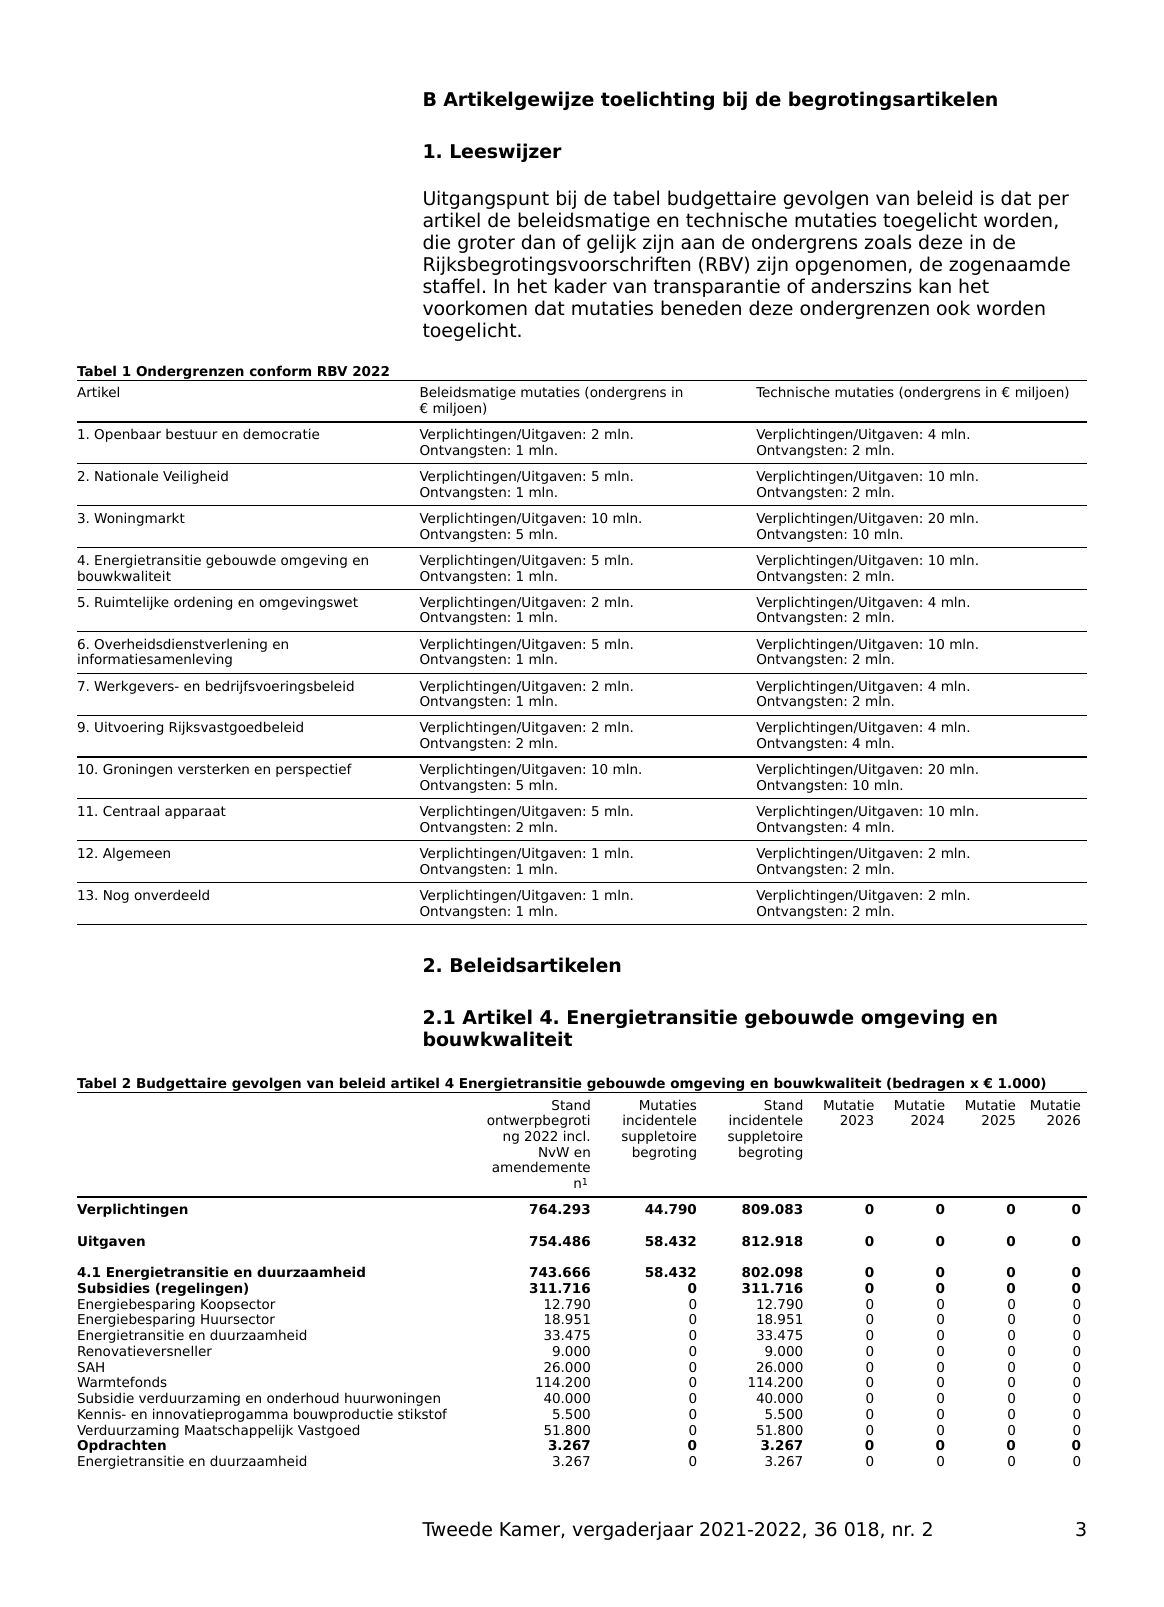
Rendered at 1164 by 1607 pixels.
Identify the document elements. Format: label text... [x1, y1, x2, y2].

table_cell Verplichtingen/Uitgaven: 5 mln. Ontvangsten: 1 mln. [413, 464, 750, 505]
table_cell Verplichtingen/Uitgaven: 5 mln. Ontvangsten: 1 mln. [413, 632, 750, 673]
table_cell [1022, 1249, 1087, 1265]
subtitle 1. Leeswijzer [422, 141, 1087, 163]
table_cell [703, 1249, 809, 1265]
table_cell 18.951 [703, 1312, 809, 1328]
table_cell Energiebesparing Koopsector [77, 1296, 478, 1312]
table_cell Warmtefonds [77, 1375, 478, 1391]
table_cell [478, 1249, 596, 1265]
table_cell 0 [880, 1234, 951, 1249]
text Uitgangspunt bij de tabel budgettaire gevolgen van beleid is dat per artikel de beleidsmatige en technische mutaties toegelicht worden, die groter dan of gelijk zijn aan de ondergrens zoals deze in de Rijksbegrotingsvoorschriften (RBV) zijn opgenomen, de zogenaamde staffel. In het kader van transparantie of anderszins kan het voorkomen dat mutaties beneden deze ondergrenzen ook worden toegelicht. [422, 188, 1087, 342]
table_cell 0 [809, 1312, 880, 1328]
table_cell 3.267 [478, 1454, 596, 1469]
table_cell 764.293 [478, 1198, 596, 1218]
table_cell 12.790 [703, 1296, 809, 1312]
table_cell 0 [596, 1375, 703, 1391]
table_cell Verplichtingen/Uitgaven: 10 mln. Ontvangsten: 5 mln. [413, 758, 750, 798]
table_cell Verplichtingen/Uitgaven: 2 mln. Ontvangsten: 1 mln. [413, 590, 750, 631]
table_cell Verplichtingen/Uitgaven: 1 mln. Ontvangsten: 1 mln. [413, 841, 750, 882]
table_cell [880, 1218, 951, 1233]
table_cell 0 [809, 1344, 880, 1359]
table_cell [880, 1249, 951, 1265]
table_cell 0 [596, 1454, 703, 1469]
table_cell [1022, 1218, 1087, 1233]
table_cell 51.800 [478, 1422, 596, 1438]
table_cell 51.800 [703, 1422, 809, 1438]
table_cell 0 [951, 1296, 1022, 1312]
table_cell 58.432 [596, 1265, 703, 1281]
table_cell 809.083 [703, 1198, 809, 1218]
table_cell 13. Nog onverdeeld [77, 883, 413, 924]
table_cell 9.000 [478, 1344, 596, 1359]
table_cell Verduurzaming Maatschappelijk Vastgoed [77, 1422, 478, 1438]
table_cell 0 [880, 1198, 951, 1218]
table_cell [77, 1093, 478, 1196]
table_cell 6. Overheidsdienstverlening en informatiesamenleving [77, 632, 413, 673]
table_cell Uitgaven [77, 1234, 478, 1249]
table_cell 802.098 [703, 1265, 809, 1281]
table_cell 0 [951, 1198, 1022, 1218]
table_cell Verplichtingen/Uitgaven: 5 mln. Ontvangsten: 2 mln. [413, 799, 750, 840]
table_cell 5. Ruimtelijke ordening en omgevingswet [77, 590, 413, 631]
table_cell Verplichtingen/Uitgaven: 1 mln. Ontvangsten: 1 mln. [413, 883, 750, 924]
table_header Tabel 1 Ondergrenzen conform RBV 2022 [77, 364, 1087, 379]
table_cell 11. Centraal apparaat [77, 799, 413, 840]
table_cell 7. Werkgevers- en bedrijfsvoeringsbeleid [77, 674, 413, 714]
table_cell 0 [596, 1344, 703, 1359]
table_cell 0 [809, 1454, 880, 1469]
table_cell 0 [809, 1328, 880, 1344]
table_cell 0 [1022, 1234, 1087, 1249]
table_cell Energietransitie en duurzaamheid [77, 1328, 478, 1344]
table_cell 114.200 [703, 1375, 809, 1391]
table_cell Mutatie 2026 [1022, 1093, 1087, 1196]
table_cell 0 [1022, 1359, 1087, 1375]
table_cell 9.000 [703, 1344, 809, 1359]
table_cell Kennis- en innovatieprogamma bouwproductie stikstof [77, 1407, 478, 1422]
table_cell 3.267 [703, 1438, 809, 1454]
table_cell 0 [880, 1422, 951, 1438]
table_cell 0 [809, 1198, 880, 1218]
table_cell 1. Openbaar bestuur en democratie [77, 423, 413, 463]
table_cell 0 [1022, 1422, 1087, 1438]
table_cell 3. Woningmarkt [77, 506, 413, 547]
table_cell 0 [596, 1391, 703, 1407]
table_cell 4.1 Energietransitie en duurzaamheid [77, 1265, 478, 1281]
table_cell 0 [880, 1391, 951, 1407]
table_cell [478, 1218, 596, 1233]
table_cell 0 [880, 1328, 951, 1344]
table_cell [951, 1249, 1022, 1265]
table_cell Verplichtingen/Uitgaven: 2 mln. Ontvangsten: 1 mln. [413, 674, 750, 714]
table_cell 0 [596, 1296, 703, 1312]
table_cell 0 [951, 1265, 1022, 1281]
table_cell 0 [880, 1375, 951, 1391]
table_cell 0 [880, 1344, 951, 1359]
table_cell 40.000 [703, 1391, 809, 1407]
table_cell Mutatie 2024 [880, 1093, 951, 1196]
table_cell 0 [951, 1234, 1022, 1249]
table_cell 2. Nationale Veiligheid [77, 464, 413, 505]
table_cell 0 [880, 1454, 951, 1469]
table_cell 0 [951, 1391, 1022, 1407]
table_cell 0 [880, 1359, 951, 1375]
table_cell 4. Energietransitie gebouwde omgeving en bouwkwaliteit [77, 548, 413, 589]
table_cell 311.716 [703, 1281, 809, 1296]
table_cell Beleidsmatige mutaties (ondergrens in € miljoen) [413, 381, 750, 421]
table_cell 10. Groningen versterken en perspectief [77, 758, 413, 798]
table_cell 44.790 [596, 1198, 703, 1218]
table_cell 0 [1022, 1407, 1087, 1422]
table_cell [77, 1249, 478, 1265]
table_cell 0 [880, 1407, 951, 1422]
table_cell 0 [809, 1375, 880, 1391]
table_cell 40.000 [478, 1391, 596, 1407]
table_cell [596, 1249, 703, 1265]
table_cell 311.716 [478, 1281, 596, 1296]
table_cell [596, 1218, 703, 1233]
table_cell 0 [809, 1438, 880, 1454]
table_cell 0 [880, 1296, 951, 1312]
table_cell Verplichtingen/Uitgaven: 2 mln. Ontvangsten: 2 mln. [413, 716, 750, 756]
table_cell Stand ontwerpbegroting 2022 incl. NvW en amendementen1 [478, 1093, 596, 1196]
table_cell 0 [1022, 1328, 1087, 1344]
table_cell Subsidie verduurzaming en onderhoud huurwoningen [77, 1391, 478, 1407]
table_cell Verplichtingen/Uitgaven: 4 mln. Ontvangsten: 4 mln. [750, 716, 1087, 756]
table_cell 0 [809, 1296, 880, 1312]
table_cell 0 [951, 1375, 1022, 1391]
table_cell 0 [880, 1438, 951, 1454]
table_cell 12.790 [478, 1296, 596, 1312]
subtitle 2. Beleidsartikelen [422, 955, 1087, 977]
table_cell Verplichtingen/Uitgaven: 4 mln. Ontvangsten: 2 mln. [750, 590, 1087, 631]
table_cell 33.475 [478, 1328, 596, 1344]
table_cell Verplichtingen [77, 1198, 478, 1218]
table_cell Verplichtingen/Uitgaven: 2 mln. Ontvangsten: 1 mln. [413, 423, 750, 463]
table_cell Subsidies (regelingen) [77, 1281, 478, 1296]
table_cell 0 [809, 1281, 880, 1296]
table_cell 0 [951, 1454, 1022, 1469]
table_cell 0 [951, 1407, 1022, 1422]
table_cell Verplichtingen/Uitgaven: 4 mln. Ontvangsten: 2 mln. [750, 423, 1087, 463]
table_cell 0 [596, 1422, 703, 1438]
table_cell 0 [880, 1281, 951, 1296]
table_cell 0 [809, 1234, 880, 1249]
table_cell 0 [951, 1328, 1022, 1344]
table_cell 0 [951, 1312, 1022, 1328]
table_cell Verplichtingen/Uitgaven: 10 mln. Ontvangsten: 2 mln. [750, 632, 1087, 673]
table_cell 12. Algemeen [77, 841, 413, 882]
table_cell 0 [596, 1438, 703, 1454]
table_cell 0 [596, 1312, 703, 1328]
table_cell 0 [596, 1359, 703, 1375]
table_cell 0 [880, 1265, 951, 1281]
table_cell Artikel [77, 381, 413, 421]
table_cell 3.267 [478, 1438, 596, 1454]
table_cell 0 [1022, 1312, 1087, 1328]
table_cell 26.000 [478, 1359, 596, 1375]
table_cell 0 [596, 1328, 703, 1344]
table_cell 0 [596, 1407, 703, 1422]
table_cell 18.951 [478, 1312, 596, 1328]
table_cell Opdrachten [77, 1438, 478, 1454]
table_cell Renovatieversneller [77, 1344, 478, 1359]
table_cell [951, 1218, 1022, 1233]
table_cell 0 [1022, 1296, 1087, 1312]
table_cell 0 [809, 1265, 880, 1281]
table_cell 0 [951, 1344, 1022, 1359]
table_cell 0 [596, 1281, 703, 1296]
table_cell 0 [1022, 1281, 1087, 1296]
table_cell 0 [951, 1438, 1022, 1454]
table_cell 5.500 [703, 1407, 809, 1422]
table_cell Verplichtingen/Uitgaven: 10 mln. Ontvangsten: 2 mln. [750, 464, 1087, 505]
table_cell [809, 1218, 880, 1233]
table_cell Technische mutaties (ondergrens in € miljoen) [750, 381, 1087, 421]
table_cell Energietransitie en duurzaamheid [77, 1454, 478, 1469]
table_cell Verplichtingen/Uitgaven: 20 mln. Ontvangsten: 10 mln. [750, 506, 1087, 547]
table_cell 33.475 [703, 1328, 809, 1344]
table_cell Verplichtingen/Uitgaven: 2 mln. Ontvangsten: 2 mln. [750, 883, 1087, 924]
table_cell Mutaties incidentele suppletoire begroting [596, 1093, 703, 1196]
table_header Tabel 2 Budgettaire gevolgen van beleid artikel 4 Energietransitie gebouwde omgeving en bouwkwaliteit (bedragen x € 1.000) [77, 1076, 1087, 1092]
table_cell Verplichtingen/Uitgaven: 10 mln. Ontvangsten: 4 mln. [750, 799, 1087, 840]
table_cell 0 [809, 1391, 880, 1407]
table_cell Verplichtingen/Uitgaven: 10 mln. Ontvangsten: 2 mln. [750, 548, 1087, 589]
table_cell 0 [951, 1422, 1022, 1438]
table_cell SAH [77, 1359, 478, 1375]
table_cell 26.000 [703, 1359, 809, 1375]
table_cell Stand incidentele suppletoire begroting [703, 1093, 809, 1196]
table_cell 0 [1022, 1198, 1087, 1218]
table_cell 0 [1022, 1344, 1087, 1359]
table_cell Verplichtingen/Uitgaven: 4 mln. Ontvangsten: 2 mln. [750, 674, 1087, 714]
table_cell Verplichtingen/Uitgaven: 20 mln. Ontvangsten: 10 mln. [750, 758, 1087, 798]
table_cell 5.500 [478, 1407, 596, 1422]
table_cell [77, 1218, 478, 1233]
table_cell 114.200 [478, 1375, 596, 1391]
table_cell 743.666 [478, 1265, 596, 1281]
table_cell 9. Uitvoering Rijksvastgoedbeleid [77, 716, 413, 756]
table_cell 0 [1022, 1454, 1087, 1469]
table_cell Energiebesparing Huursector [77, 1312, 478, 1328]
table_cell Mutatie 2023 [809, 1093, 880, 1196]
table_cell 0 [809, 1407, 880, 1422]
table_cell Verplichtingen/Uitgaven: 10 mln. Ontvangsten: 5 mln. [413, 506, 750, 547]
table_cell 3.267 [703, 1454, 809, 1469]
table_cell [703, 1218, 809, 1233]
table_cell 0 [1022, 1375, 1087, 1391]
table_cell Verplichtingen/Uitgaven: 5 mln. Ontvangsten: 1 mln. [413, 548, 750, 589]
table_cell Mutatie 2025 [951, 1093, 1022, 1196]
table_cell 0 [809, 1422, 880, 1438]
subtitle 2.1 Artikel 4. Energietransitie gebouwde omgeving en bouwkwaliteit [422, 1007, 1087, 1051]
table_cell 0 [880, 1312, 951, 1328]
table_cell 754.486 [478, 1234, 596, 1249]
table_cell 58.432 [596, 1234, 703, 1249]
table_cell 0 [951, 1359, 1022, 1375]
table_cell 812.918 [703, 1234, 809, 1249]
table_cell 0 [1022, 1265, 1087, 1281]
table_cell 0 [809, 1359, 880, 1375]
table_cell 0 [1022, 1438, 1087, 1454]
table_cell Verplichtingen/Uitgaven: 2 mln. Ontvangsten: 2 mln. [750, 841, 1087, 882]
table_cell 0 [951, 1281, 1022, 1296]
table_cell 0 [1022, 1391, 1087, 1407]
table_cell [809, 1249, 880, 1265]
subtitle B Artikelgewijze toelichting bij de begrotingsartikelen [422, 89, 1087, 111]
